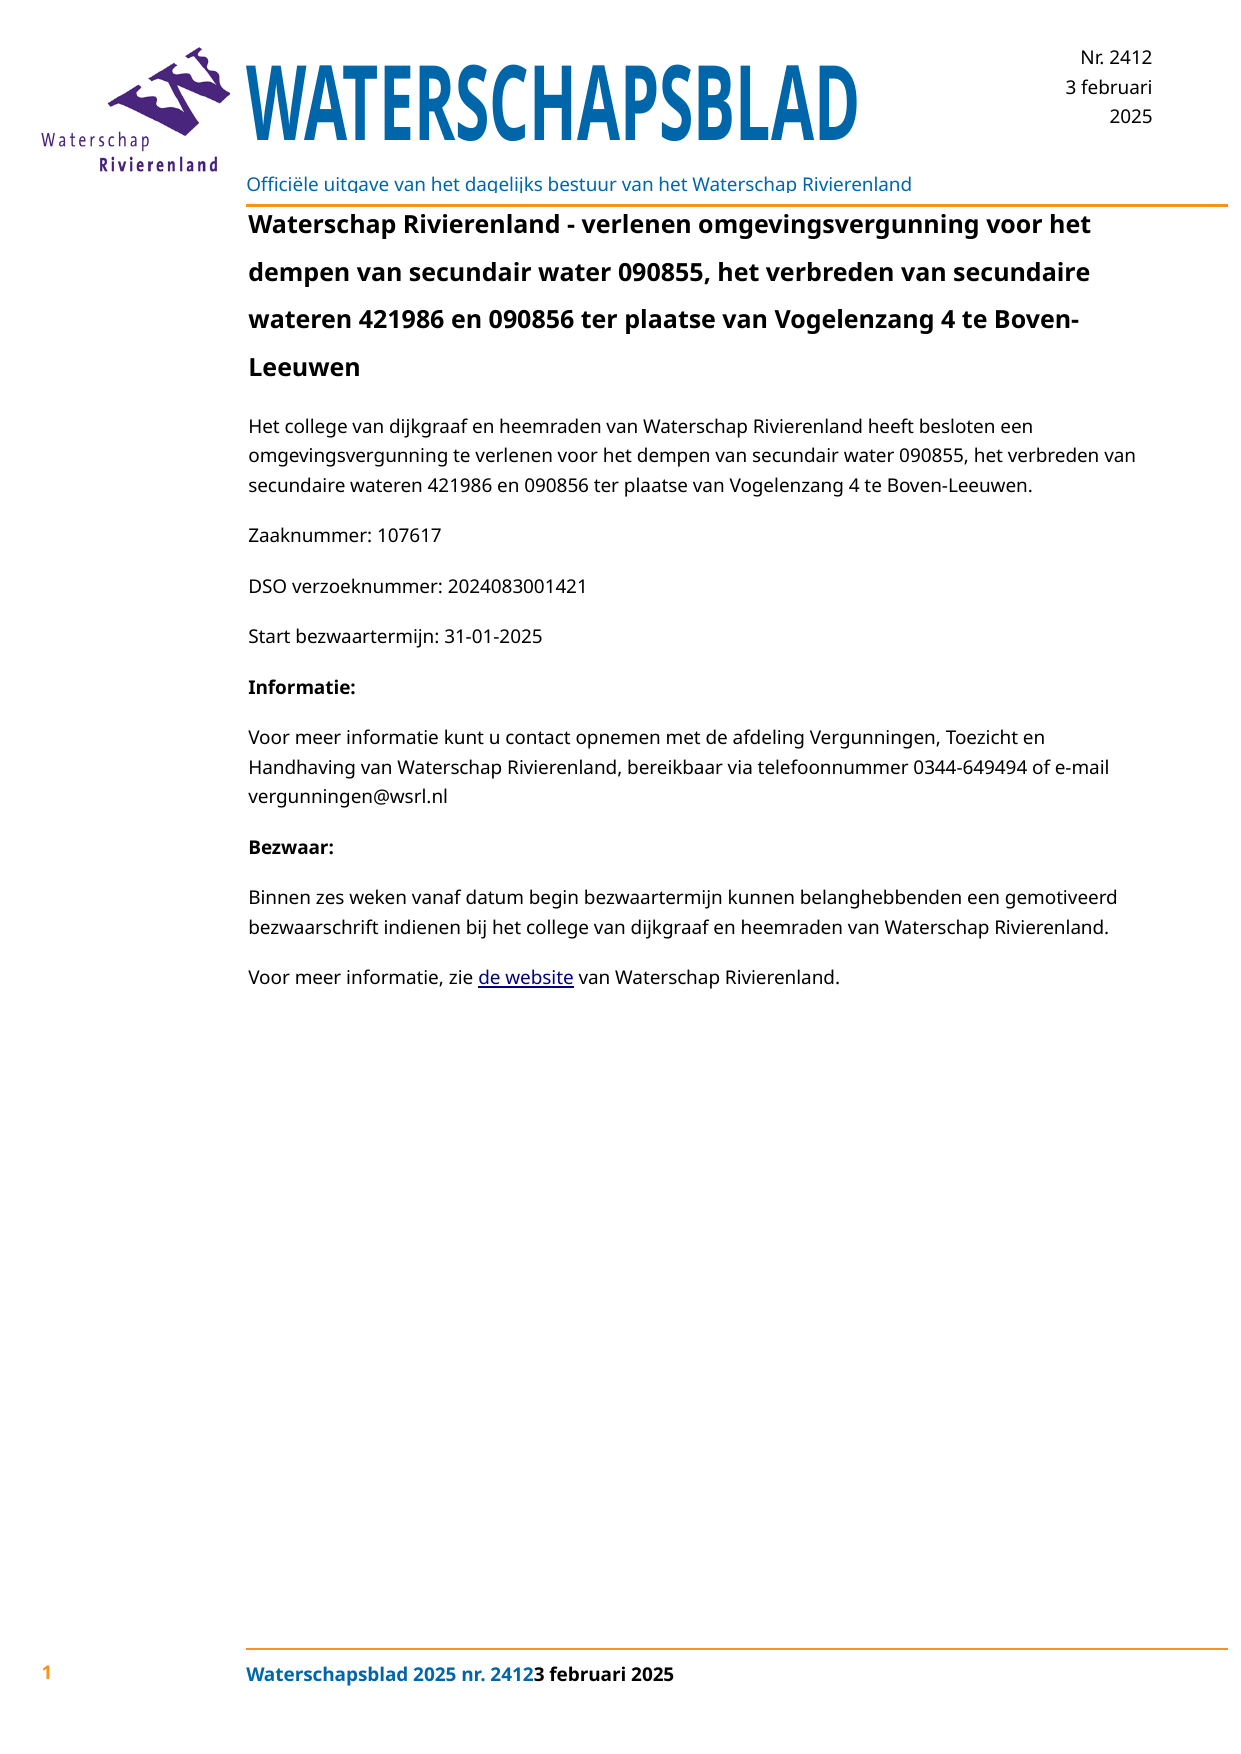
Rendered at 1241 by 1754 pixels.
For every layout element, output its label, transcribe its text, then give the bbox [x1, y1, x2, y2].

text Waterschap Rivierenland - verlenen omgevingsvergunning voor het dempen van secundair water 090855, het verbreden van secundaire wateren 421986 en 090856 ter plaatse van Vogelenzang 4 te Boven-Leeuwen [248, 207, 1152, 384]
text Start bezwaartermijn: 31-01-2025 [248, 623, 1152, 649]
text Bezwaar: [248, 834, 1152, 860]
text DSO verzoeknummer: 2024083001421 [248, 573, 1152, 599]
text Zaaknummer: 107617 [248, 523, 1152, 548]
text Voor meer informatie kunt u contact opnemen met de afdeling Vergunningen, Toezicht en Handhaving van Waterschap Rivierenland, bereikbaar via telefoonnummer 0344-649494 of e-mail vergunningen@wsrl.nl [248, 724, 1152, 809]
picture [41, 47, 231, 172]
text Voor meer informatie, zie de website van Waterschap Rivierenland. [248, 964, 1152, 990]
text Binnen zes weken vanaf datum begin bezwaartermijn kunnen belanghebbenden een gemotiveerd bezwaarschrift indienen bij het college van dijkgraaf en heemraden van Waterschap Rivierenland. [248, 884, 1152, 940]
text Informatie: [248, 674, 1152, 700]
text Het college van dijkgraaf en heemraden van Waterschap Rivierenland heeft besloten een omgevingsvergunning te verlenen voor het dempen van secundair water 090855, het verbreden van secundaire wateren 421986 en 090856 ter plaatse van Vogelenzang 4 te Boven-Leeuwen. [248, 413, 1152, 498]
